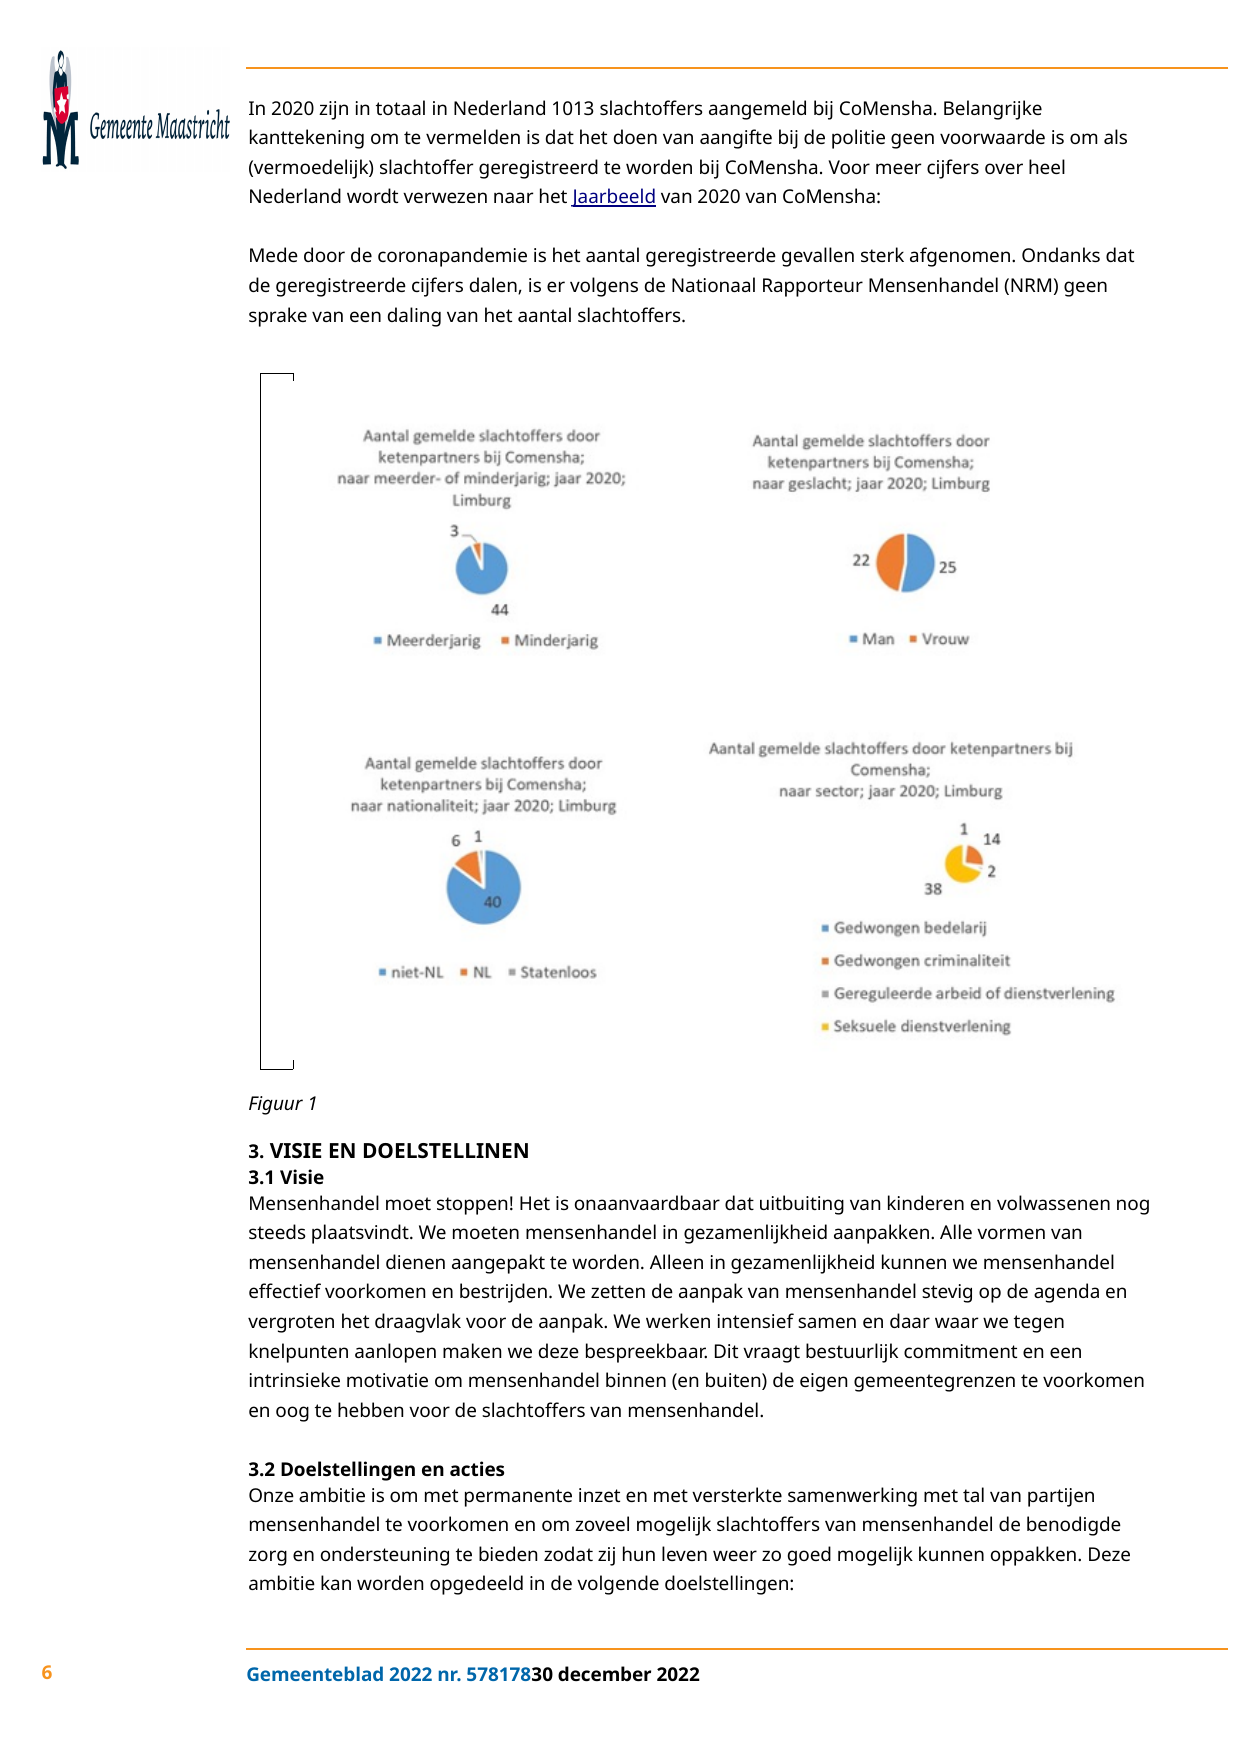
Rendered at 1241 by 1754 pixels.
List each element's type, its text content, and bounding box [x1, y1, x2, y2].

picture [268, 381, 1155, 1060]
text 3.2 Doelstellingen en acties [248, 1456, 1152, 1482]
picture [41, 47, 231, 172]
text 3. VISIE EN DOELSTELLINEN [248, 1136, 1152, 1164]
text Mensenhandel moet stoppen! Het is onaanvaardbaar dat uitbuiting van kinderen en volwassenen nog steeds plaatsvindt. We moeten mensenhandel in gezamenlijkheid aanpakken. Alle vormen van mensenhandel dienen aangepakt te worden. Alleen in gezamenlijkheid kunnen we mensenhandel effectief voorkomen en bestrijden. We zetten de aanpak van mensenhandel stevig op de agenda en vergroten het draagvlak voor de aanpak. We werken intensief samen en daar waar we tegen knelpunten aanlopen maken we deze bespreekbaar. Dit vraagt bestuurlijk commitment en een intrinsieke motivatie om mensenhandel binnen (en buiten) de eigen gemeentegrenzen te voorkomen en oog te hebben voor de slachtoffers van mensenhandel. [248, 1190, 1152, 1423]
text Mede door de coronapandemie is het aantal geregistreerde gevallen sterk afgenomen. Ondanks dat de geregistreerde cijfers dalen, is er volgens de Nationaal Rapporteur Mensenhandel (NRM) geen sprake van een daling van het aantal slachtoffers. [248, 243, 1152, 328]
text Onze ambitie is om met permanente inzet en met versterkte samenwerking met tal van partijen mensenhandel te voorkomen en om zoveel mogelijk slachtoffers van mensenhandel de benodigde zorg en ondersteuning te bieden zodat zij hun leven weer zo goed mogelijk kunnen oppakken. Deze ambitie kan worden opgedeeld in de volgende doelstellingen: [248, 1482, 1152, 1596]
text 3.1 Visie [248, 1164, 1152, 1190]
text In 2020 zijn in totaal in Nederland 1013 slachtoffers aangemeld bij CoMensha. Belangrijke kanttekening om te vermelden is dat het doen van aangifte bij de politie geen voorwaarde is om als (vermoedelijk) slachtoffer geregistreerd te worden bij CoMensha. Voor meer cijfers over heel Nederland wordt verwezen naar het Jaarbeeld van 2020 van CoMensha: [248, 95, 1152, 209]
text Figuur 1 [248, 1090, 1152, 1116]
